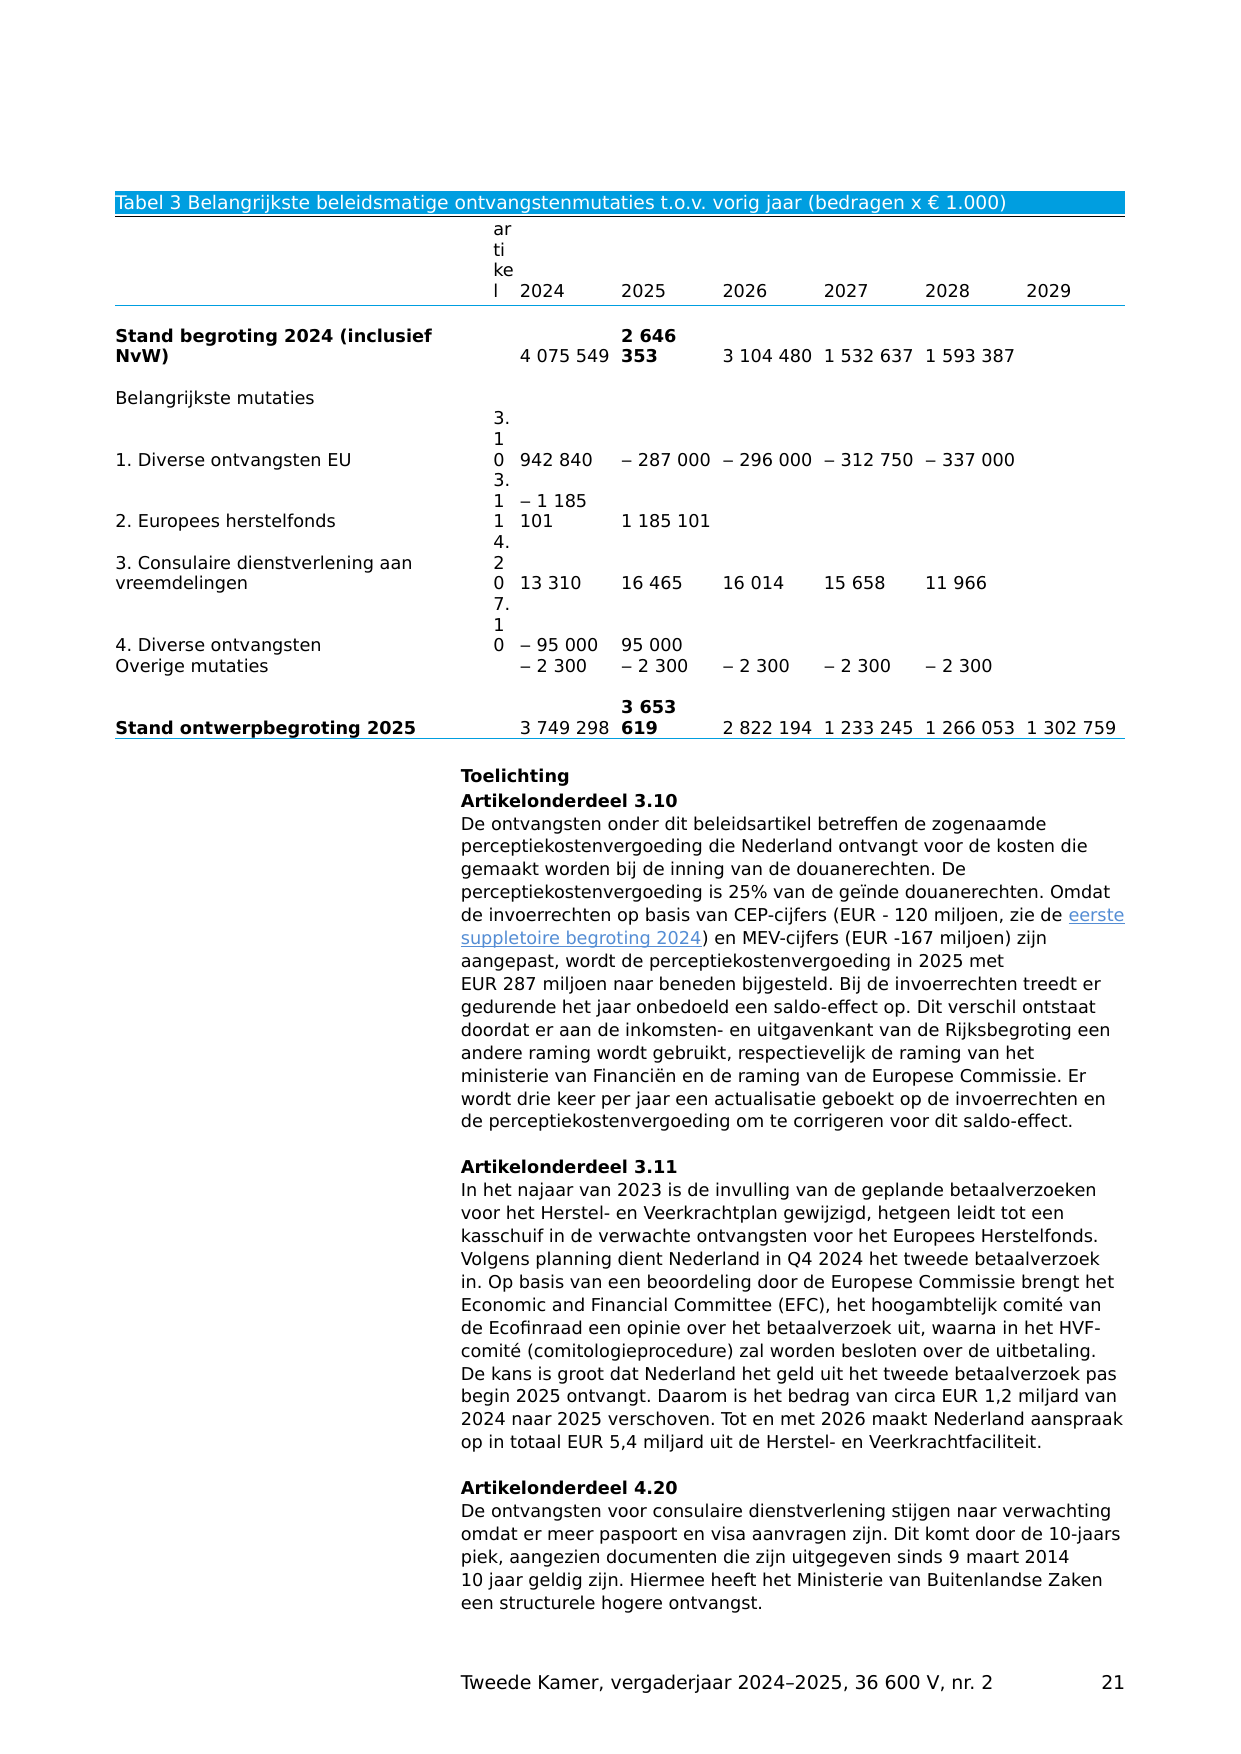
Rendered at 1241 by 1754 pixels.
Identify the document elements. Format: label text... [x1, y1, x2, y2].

table_cell Belangrijkste mutaties [115, 388, 490, 408]
table_cell [618, 306, 719, 326]
table_cell [1023, 408, 1125, 470]
table_cell 2 646 353 [618, 326, 719, 367]
text Artikelonderdeel 4.20 De ontvangsten voor consulaire dienstverlening stĳgen naar verwachting omdat er meer paspoort en visa aanvragen zijn. Dit komt door de 10-jaars piek, aangezien documenten die zĳn uitgegeven sinds 9 maart 2014 10 jaar geldig zĳn. Hiermee heeft het Ministerie van Buitenlandse Zaken een structurele hogere ontvangst. [461, 1476, 1125, 1614]
table_cell [517, 367, 618, 388]
table_cell [719, 388, 821, 408]
table_cell ‒ 95 000 [517, 594, 618, 656]
table_cell [490, 367, 517, 388]
table_cell 7.10 [490, 594, 517, 656]
table_cell [1023, 676, 1125, 697]
table_cell 13 310 [517, 532, 618, 594]
table_cell ‒ 337 000 [922, 408, 1023, 470]
table_cell 2024 [517, 217, 618, 304]
table_cell 3 653 619 [618, 697, 719, 738]
table_cell [490, 326, 517, 367]
table_cell ‒ 2 300 [821, 656, 922, 676]
table_cell ‒ 1 185 101 [517, 470, 618, 532]
table_cell 4 075 549 [517, 326, 618, 367]
table_cell [922, 594, 1023, 656]
text Toelichting [461, 764, 1125, 787]
table_cell [719, 306, 821, 326]
table_cell [821, 594, 922, 656]
table_cell [719, 367, 821, 388]
table_cell [719, 470, 821, 532]
table_cell 2029 [1023, 217, 1125, 304]
table_cell 1 532 637 [821, 326, 922, 367]
table_cell artikel [490, 217, 517, 304]
table_cell [821, 388, 922, 408]
table_cell ‒ 2 300 [719, 656, 821, 676]
text Artikelonderdeel 3.11 In het najaar van 2023 is de invulling van de geplande betaalverzoeken voor het Herstel- en Veerkrachtplan gewijzigd, hetgeen leidt tot een kasschuif in de verwachte ontvangsten voor het Europees Herstelfonds. Volgens planning dient Nederland in Q4 2024 het tweede betaalverzoek in. Op basis van een beoordeling door de Europese Commissie brengt het Economic and Financial Committee (EFC), het hoogambtelijk comité van de Ecofinraad een opinie over het betaalverzoek uit, waarna in het HVF-comité (comitologieprocedure) zal worden besloten over de uitbetaling. De kans is groot dat Nederland het geld uit het tweede betaalverzoek pas begin 2025 ontvangt. Daarom is het bedrag van circa EUR 1,2 miljard van 2024 naar 2025 verschoven. Tot en met 2026 maakt Nederland aanspraak op in totaal EUR 5,4 miljard uit de Herstel- en Veerkrachtfaciliteit. [461, 1155, 1125, 1453]
table_cell [115, 676, 490, 697]
table_cell 3 104 480 [719, 326, 821, 367]
table_cell [719, 594, 821, 656]
table_cell [115, 367, 490, 388]
table_cell [1023, 367, 1125, 388]
table_cell [821, 470, 922, 532]
table_cell [618, 676, 719, 697]
table_cell [821, 676, 922, 697]
table_cell [821, 367, 922, 388]
table_cell [922, 306, 1023, 326]
table_cell 16 465 [618, 532, 719, 594]
table_cell [1023, 326, 1125, 367]
table_cell 95 000 [618, 594, 719, 656]
table_cell [490, 306, 517, 326]
table_cell ‒ 2 300 [517, 656, 618, 676]
text Artikelonderdeel 3.10 De ontvangsten onder dit beleidsartikel betreffen de zogenaamde perceptiekostenvergoeding die Nederland ontvangt voor de kosten die gemaakt worden bij de inning van de douanerechten. De perceptiekostenvergoeding is 25% van de geïnde douanerechten. Omdat de invoerrechten op basis van CEP-cijfers (EUR - 120 miljoen, zie de eerste suppletoire begroting 2024) en MEV-cijfers (EUR -167 miljoen) zijn aangepast, wordt de perceptiekostenvergoeding in 2025 met EUR 287 miljoen naar beneden bijgesteld. Bij de invoerrechten treedt er gedurende het jaar onbedoeld een saldo-effect op. Dit verschil ontstaat doordat er aan de inkomsten- en uitgavenkant van de Rijksbegroting een andere raming wordt gebruikt, respectievelijk de raming van het ministerie van Financiën en de raming van de Europese Commissie. Er wordt drie keer per jaar een actualisatie geboekt op de invoerrechten en de perceptiekostenvergoeding om te corrigeren voor dit saldo-effect. [461, 789, 1125, 1132]
table_cell 3.10 [490, 408, 517, 470]
table_cell 2027 [821, 217, 922, 304]
table_cell 3. Consulaire dienstverlening aan vreemdelingen [115, 532, 490, 594]
table_cell [490, 656, 517, 676]
table_cell [618, 388, 719, 408]
table_cell [115, 306, 490, 326]
table_cell ‒ 287 000 [618, 408, 719, 470]
table_cell 2 822 194 [719, 697, 821, 738]
table_cell ‒ 2 300 [922, 656, 1023, 676]
table_cell Stand ontwerpbegroting 2025 [115, 697, 490, 738]
table_cell Overige mutaties [115, 656, 490, 676]
table_cell [922, 470, 1023, 532]
table_cell [517, 306, 618, 326]
table_cell Stand begroting 2024 (inclusief NvW) [115, 326, 490, 367]
table_cell 15 658 [821, 532, 922, 594]
table_cell [821, 306, 922, 326]
table_cell [1023, 594, 1125, 656]
table_cell 1 593 387 [922, 326, 1023, 367]
table_cell 4. Diverse ontvangsten [115, 594, 490, 656]
table_cell [517, 676, 618, 697]
table_cell [490, 697, 517, 738]
table_cell 1 266 053 [922, 697, 1023, 738]
table_cell [490, 676, 517, 697]
table_cell [719, 676, 821, 697]
table_cell 2. Europees herstelfonds [115, 470, 490, 532]
table_cell ‒ 296 000 [719, 408, 821, 470]
table_cell 16 014 [719, 532, 821, 594]
table_cell [922, 676, 1023, 697]
table_cell [1023, 306, 1125, 326]
table_cell [1023, 388, 1125, 408]
table_cell 1. Diverse ontvangsten EU [115, 408, 490, 470]
table_cell [922, 367, 1023, 388]
table_cell ‒ 2 300 [618, 656, 719, 676]
table_cell [922, 388, 1023, 408]
table_cell 11 966 [922, 532, 1023, 594]
table_cell [115, 217, 490, 304]
table_cell [490, 388, 517, 408]
table_cell 1 185 101 [618, 470, 719, 532]
table_cell 4.20 [490, 532, 517, 594]
table_cell [618, 367, 719, 388]
table_cell 3.11 [490, 470, 517, 532]
table_cell [517, 388, 618, 408]
table_cell 942 840 [517, 408, 618, 470]
table_cell 3 749 298 [517, 697, 618, 738]
table_cell [1023, 470, 1125, 532]
table_cell 1 233 245 [821, 697, 922, 738]
table_cell ‒ 312 750 [821, 408, 922, 470]
table_cell [1023, 532, 1125, 594]
table_cell 2025 [618, 217, 719, 304]
table_cell [1023, 656, 1125, 676]
table_cell 1 302 759 [1023, 697, 1125, 738]
table_cell 2028 [922, 217, 1023, 304]
table_cell 2026 [719, 217, 821, 304]
